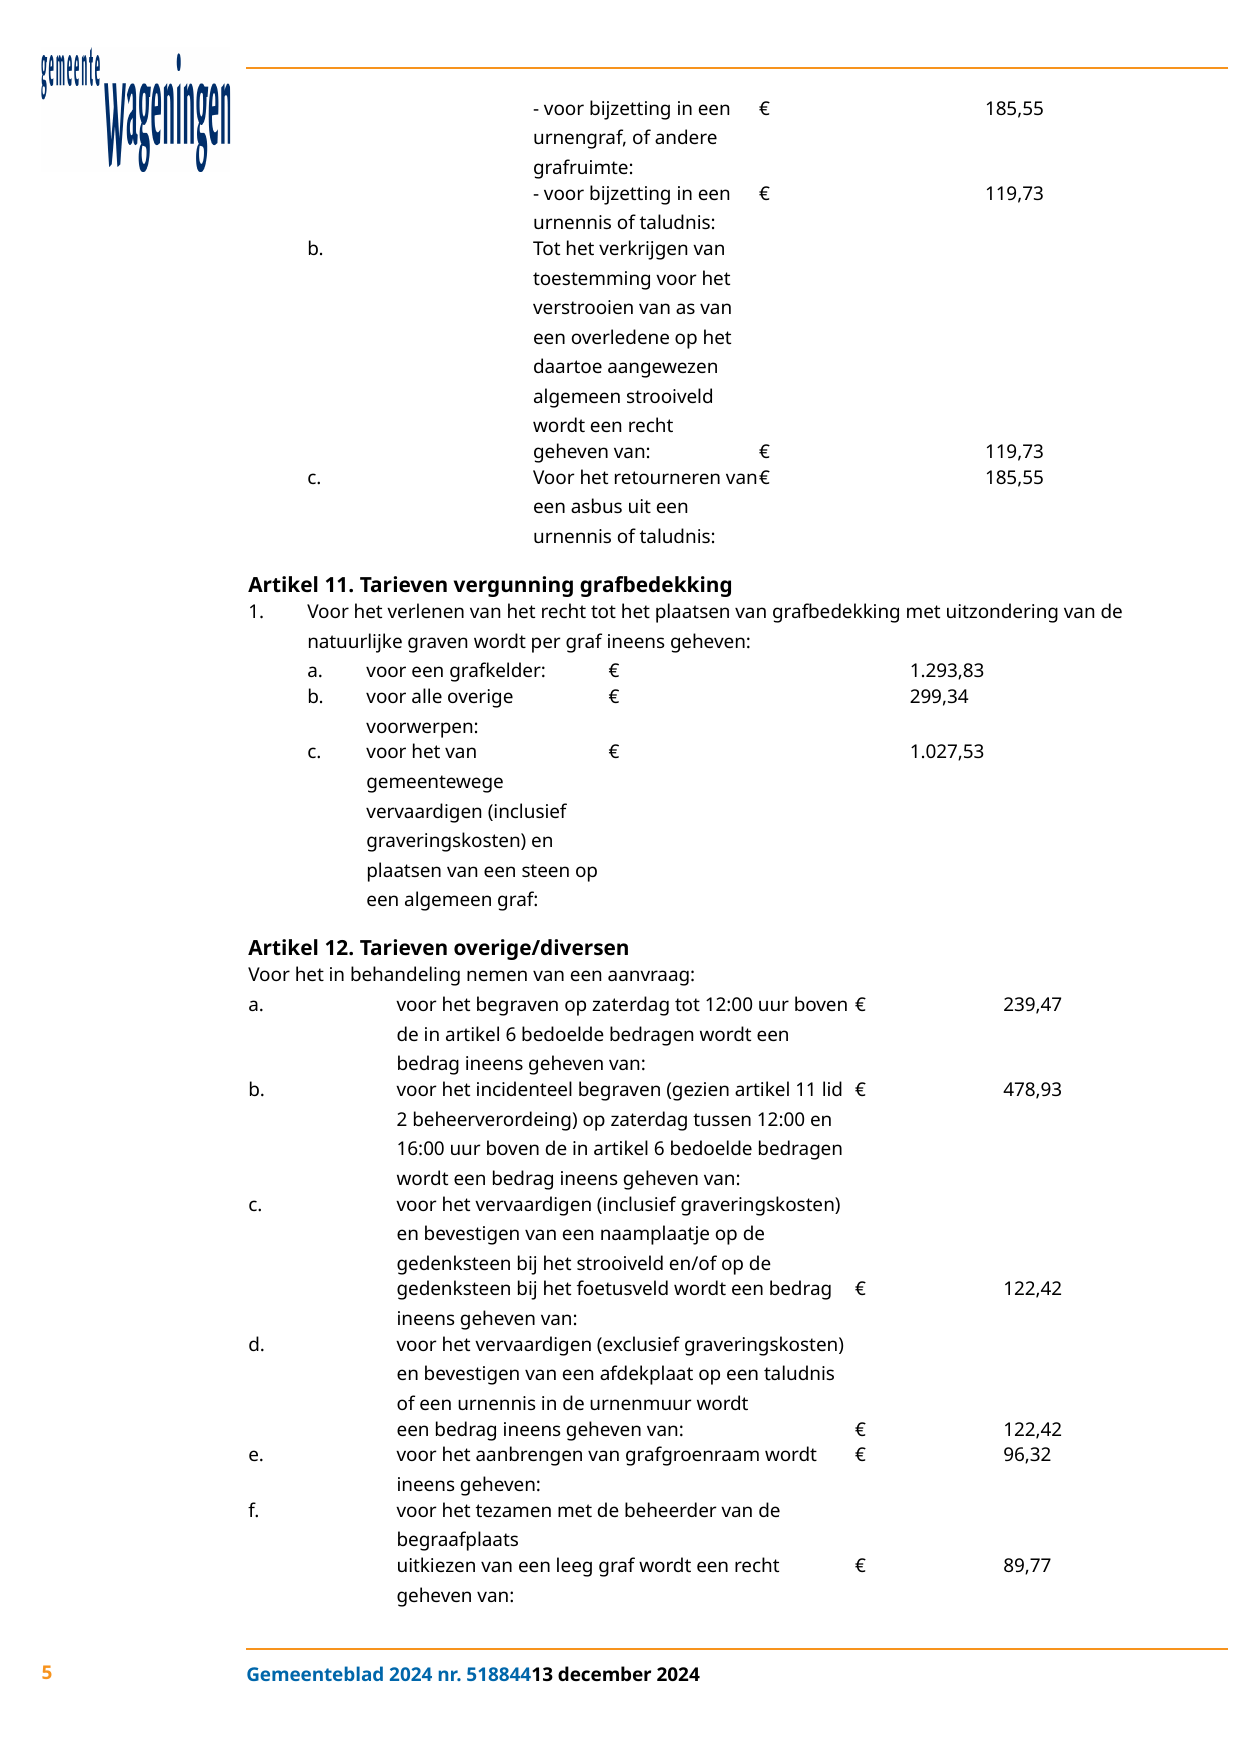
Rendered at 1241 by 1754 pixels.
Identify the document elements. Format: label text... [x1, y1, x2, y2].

table_cell [307, 180, 533, 235]
table_cell [1003, 1497, 1152, 1552]
table_header - voor bijzetting in een urnengraf, of andere grafruimte: [533, 95, 759, 180]
table_cell € [608, 683, 909, 739]
table_cell voor het van gemeentewege vervaardigen (inclusief graveringskosten) en plaatsen van een steen op een algemeen graf: [307, 739, 608, 912]
table_cell voor het vervaardigen (exclusief graveringskosten) en bevestigen van een afdekplaat op een taludnis of een urnennis in de urnenmuur wordt [396, 1331, 855, 1416]
table_header € [608, 658, 909, 683]
table_cell - voor bijzetting in een urnennis of taludnis: [533, 180, 759, 235]
table_cell [248, 1552, 396, 1607]
table_cell [985, 235, 1211, 438]
table_cell [248, 1416, 396, 1442]
table_cell € [759, 438, 985, 464]
table_cell Tot het verkrijgen van toestemming voor het verstrooien van as van een overledene op het daartoe aangewezen algemeen strooiveld wordt een recht [533, 235, 759, 438]
table_cell 185,55 [985, 464, 1211, 549]
table_cell 122,42 [1003, 1416, 1152, 1442]
table_cell voor het incidenteel begraven (gezien artikel 11 lid 2 beheerverordeing) op zaterdag tussen 12:00 en 16:00 uur boven de in artikel 6 bedoelde bedragen wordt een bedrag ineens geheven van: [396, 1076, 855, 1191]
table_cell 89,77 [1003, 1552, 1152, 1607]
table_cell voor het tezamen met de beheerder van de begraafplaats [396, 1497, 855, 1552]
table_cell [1003, 1331, 1152, 1416]
table_cell 119,73 [985, 180, 1211, 235]
table_cell 96,32 [1003, 1442, 1152, 1497]
table_cell b. [307, 235, 533, 438]
table_cell d. [248, 1331, 396, 1416]
table_cell een bedrag ineens geheven van: [396, 1416, 855, 1442]
table_cell € [855, 1552, 1003, 1607]
table_header € [759, 95, 985, 180]
table_cell [759, 235, 985, 438]
table_cell 478,93 [1003, 1076, 1152, 1191]
table_header 239,47 [1003, 991, 1152, 1076]
table_cell c. [307, 464, 533, 549]
table_cell f. [248, 1497, 396, 1552]
list Voor het verlenen van het recht tot het plaatsen van grafbedekking met uitzondering van de natuurlijke graven wordt per graf ineens geheven: [248, 598, 1152, 654]
table_cell [1003, 1191, 1152, 1276]
table_header a. [248, 991, 396, 1076]
table_cell [855, 1191, 1003, 1276]
table_cell 119,73 [985, 438, 1211, 464]
table_header voor een grafkelder: [307, 658, 608, 683]
table_header 185,55 [985, 95, 1211, 180]
table_cell 1.027,53 [910, 739, 1211, 912]
table_cell voor het vervaardigen (inclusief graveringskosten) en bevestigen van een naamplaatje op de gedenksteen bij het strooiveld en/of op de [396, 1191, 855, 1276]
table_cell [307, 438, 533, 464]
table_cell b. [248, 1076, 396, 1191]
table_cell 299,34 [910, 683, 1211, 739]
table_cell € [759, 180, 985, 235]
table_cell uitkiezen van een leeg graf wordt een recht geheven van: [396, 1552, 855, 1607]
table_cell € [855, 1416, 1003, 1442]
table_cell voor het aanbrengen van grafgroenraam wordt ineens geheven: [396, 1442, 855, 1497]
table_cell Voor het retourneren van een asbus uit een urnennis of taludnis: [533, 464, 759, 549]
table_header voor het begraven op zaterdag tot 12:00 uur boven de in artikel 6 bedoelde bedragen wordt een bedrag ineens geheven van: [396, 991, 855, 1076]
table_cell [248, 1276, 396, 1331]
text Artikel 11. Tarieven vergunning grafbedekking [248, 570, 1152, 598]
text Artikel 12. Tarieven overige/diversen [248, 933, 1152, 962]
table_cell € [855, 1276, 1003, 1331]
table_cell e. [248, 1442, 396, 1497]
table_cell € [855, 1076, 1003, 1191]
table_header [307, 95, 533, 180]
text Voor het in behandeling nemen van een aanvraag: [248, 962, 1152, 987]
table_cell geheven van: [533, 438, 759, 464]
table_cell € [855, 1442, 1003, 1497]
table_cell gedenksteen bij het foetusveld wordt een bedrag ineens geheven van: [396, 1276, 855, 1331]
table_header 1.293,83 [910, 658, 1211, 683]
table_cell € [759, 464, 985, 549]
table_header € [855, 991, 1003, 1076]
table_cell voor alle overige voorwerpen: [307, 683, 608, 739]
table_cell € [608, 739, 909, 912]
table_cell [855, 1331, 1003, 1416]
picture [41, 47, 231, 172]
table_cell c. [248, 1191, 396, 1276]
table_cell [855, 1497, 1003, 1552]
table_cell 122,42 [1003, 1276, 1152, 1331]
